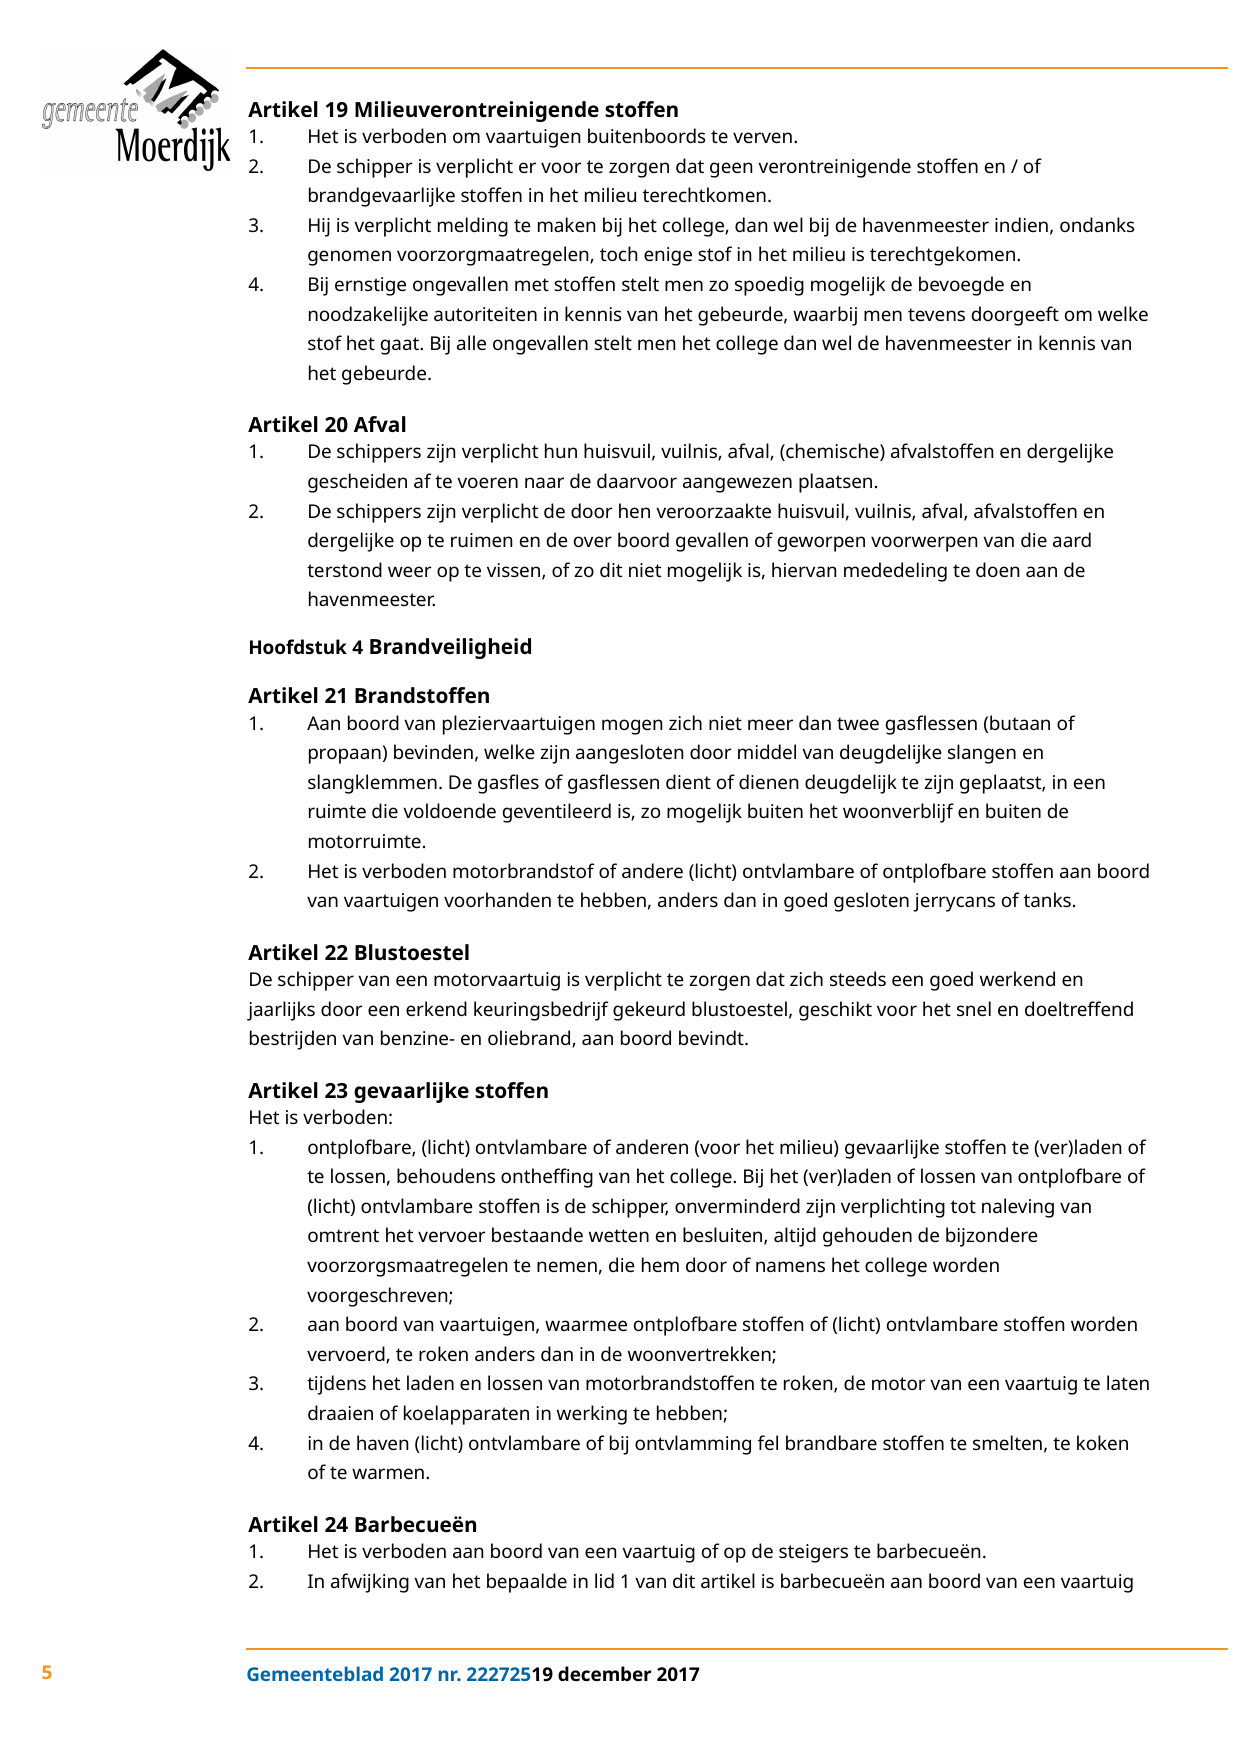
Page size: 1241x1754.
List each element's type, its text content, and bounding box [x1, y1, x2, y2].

list Hij is verplicht melding te maken bij het college, dan wel bij de havenmeester indien, ondanks genomen voorzorgmaatregelen, toch enige stof in het milieu is terechtgekomen. [248, 212, 1152, 267]
list Het is verboden aan boord van een vaartuig of op de steigers te barbecueën. [248, 1538, 1152, 1564]
list tijdens het laden en lossen van motorbrandstoffen te roken, de motor van een vaartuig te laten draaien of koelapparaten in werking te hebben; [248, 1371, 1152, 1426]
text Hoofdstuk 4 Brandveiligheid [248, 632, 1152, 661]
list in de haven (licht) ontvlambare of bij ontvlamming fel brandbare stoffen te smelten, te koken of te warmen. [248, 1430, 1152, 1485]
text Artikel 22 Blustoestel [248, 938, 1152, 966]
list ontplofbare, (licht) ontvlambare of anderen (voor het milieu) gevaarlijke stoffen te (ver)laden of te lossen, behoudens ontheffing van het college. Bij het (ver)laden of lossen van ontplofbare of (licht) ontvlambare stoffen is de schipper, onverminderd zijn verplichting tot naleving van omtrent het vervoer bestaande wetten en besluiten, altijd gehouden de bijzondere voorzorgsmaatregelen te nemen, die hem door of namens het college worden voorgeschreven; [248, 1134, 1152, 1308]
text Artikel 20 Afval [248, 410, 1152, 439]
text De schipper van een motorvaartuig is verplicht te zorgen dat zich steeds een goed werkend en jaarlijks door een erkend keuringsbedrijf gekeurd blustoestel, geschikt voor het snel en doeltreffend bestrijden van benzine- en oliebrand, aan boord bevindt. [248, 966, 1152, 1051]
list De schippers zijn verplicht de door hen veroorzaakte huisvuil, vuilnis, afval, afvalstoffen en dergelijke op te ruimen en de over boord gevallen of geworpen voorwerpen van die aard terstond weer op te vissen, of zo dit niet mogelijk is, hiervan mededeling te doen aan de havenmeester. [248, 498, 1152, 612]
list De schipper is verplicht er voor te zorgen dat geen verontreinigende stoffen en / of brandgevaarlijke stoffen in het milieu terechtkomen. [248, 153, 1152, 208]
list Het is verboden om vaartuigen buitenboords te verven. [248, 123, 1152, 149]
text Artikel 24 Barbecueën [248, 1510, 1152, 1538]
list De schippers zijn verplicht hun huisvuil, vuilnis, afval, (chemische) afvalstoffen en dergelijke gescheiden af te voeren naar de daarvoor aangewezen plaatsen. [248, 439, 1152, 494]
text Artikel 21 Brandstoffen [248, 682, 1152, 710]
list aan boord van vaartuigen, waarmee ontplofbare stoffen of (licht) ontvlambare stoffen worden vervoerd, te roken anders dan in de woonvertrekken; [248, 1311, 1152, 1367]
text Het is verboden: [248, 1104, 1152, 1130]
text Artikel 23 gevaarlijke stoffen [248, 1076, 1152, 1104]
list Aan boord van pleziervaartuigen mogen zich niet meer dan twee gasflessen (butaan of propaan) bevinden, welke zijn aangesloten door middel van deugdelijke slangen en slangklemmen. De gasfles of gasflessen dient of dienen deugdelijk te zijn geplaatst, in een ruimte die voldoende geventileerd is, zo mogelijk buiten het woonverblijf en buiten de motorruimte. [248, 710, 1152, 854]
list Het is verboden motorbrandstof of andere (licht) ontvlambare of ontplofbare stoffen aan boord van vaartuigen voorhanden te hebben, anders dan in goed gesloten jerrycans of tanks. [248, 858, 1152, 913]
list In afwijking van het bepaalde in lid 1 van dit artikel is barbecueën aan boord van een vaartuig [248, 1568, 1152, 1593]
text Artikel 19 Milieuverontreinigende stoffen [248, 95, 1152, 123]
list Bij ernstige ongevallen met stoffen stelt men zo spoedig mogelijk de bevoegde en noodzakelijke autoriteiten in kennis van het gebeurde, waarbij men tevens doorgeeft om welke stof het gaat. Bij alle ongevallen stelt men het college dan wel de havenmeester in kennis van het gebeurde. [248, 271, 1152, 386]
picture [41, 47, 231, 172]
